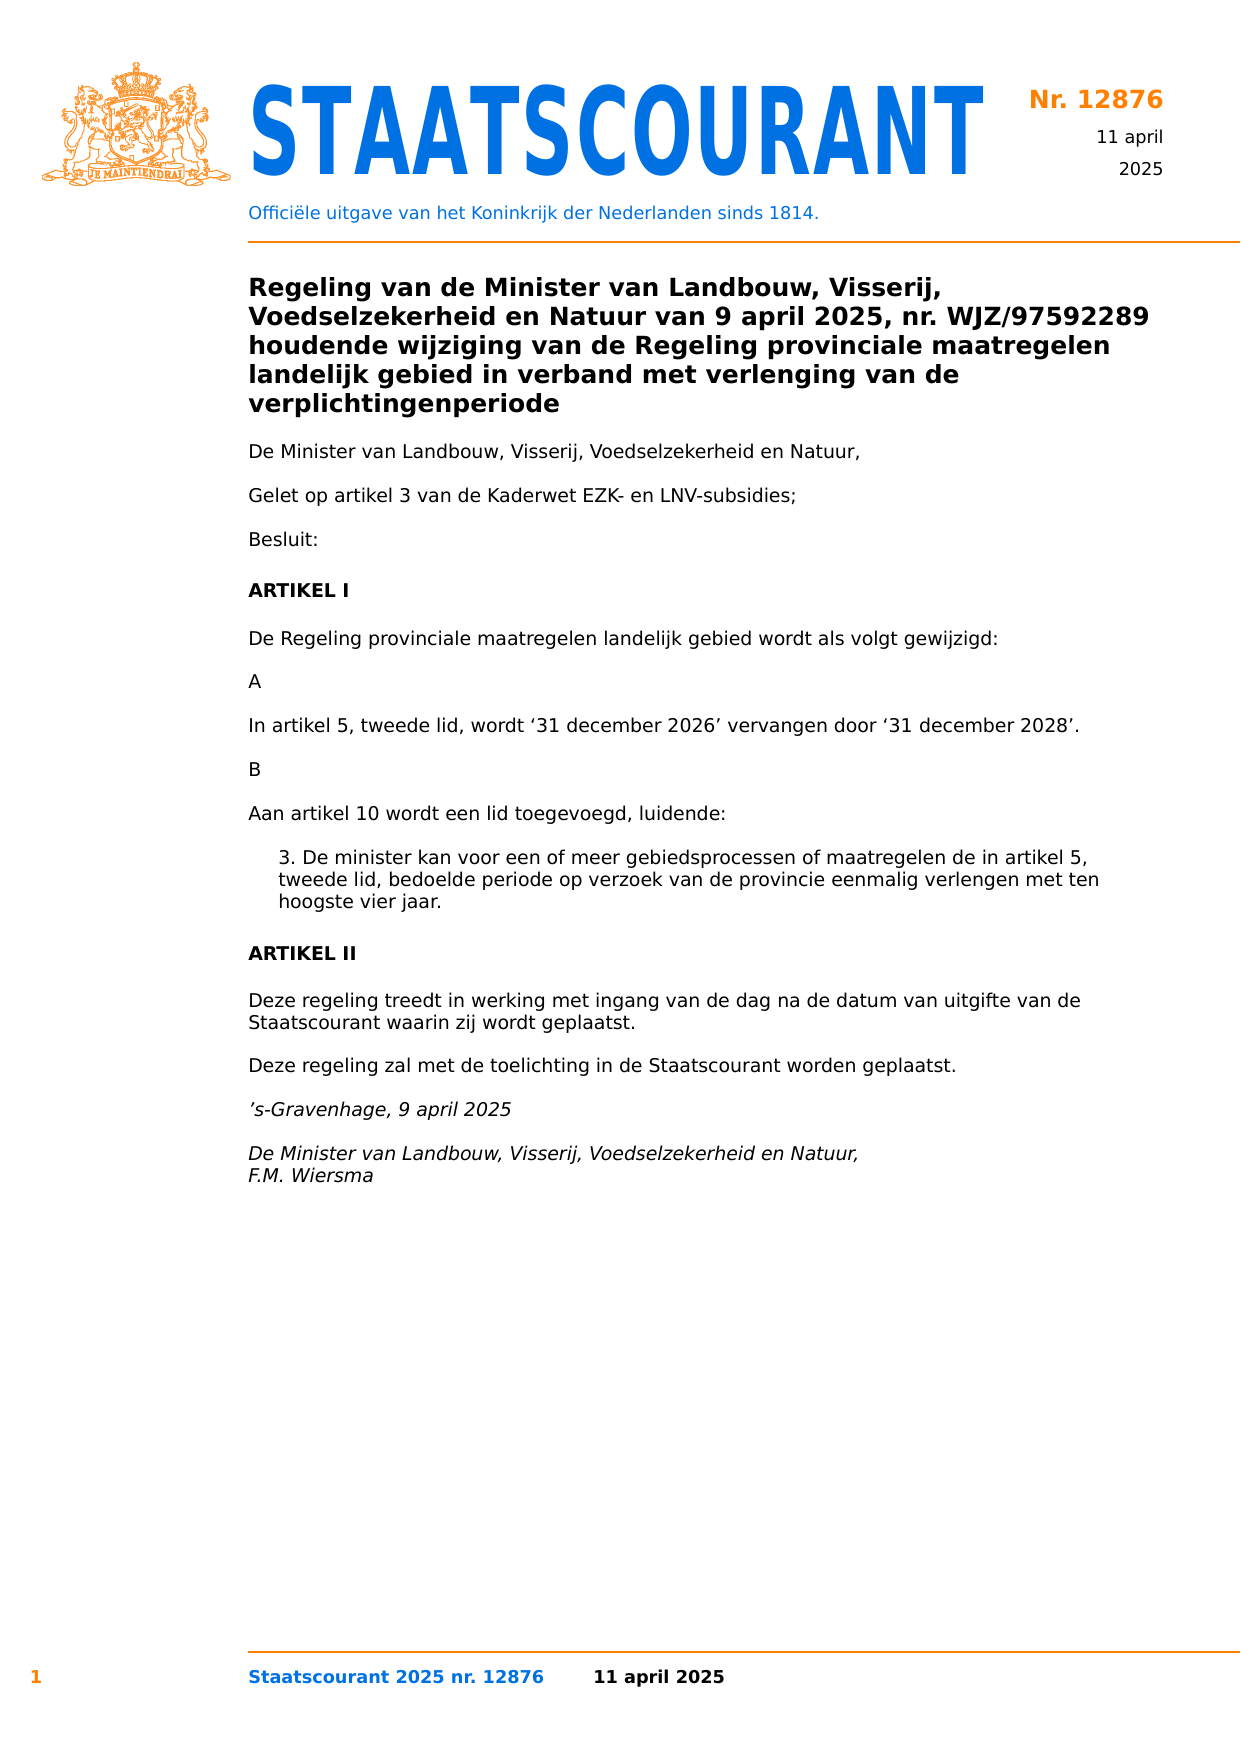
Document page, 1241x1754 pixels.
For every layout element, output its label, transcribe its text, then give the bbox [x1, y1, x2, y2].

subtitle ARTIKEL I [248, 580, 1163, 602]
table_header [25, 62, 248, 241]
text A [248, 671, 1163, 693]
table_header Nr. 12876 [998, 62, 1240, 121]
text ’s-Gravenhage, 9 april 2025 [248, 1099, 1163, 1121]
table_cell 11 april [998, 121, 1240, 153]
table_cell Officiële uitgave van het Koninkrijk der Nederlanden sinds 1814. [248, 203, 1240, 241]
text B [248, 759, 1163, 781]
text Gelet op artikel 3 van de Kaderwet EZK- en LNV-subsidies; [248, 484, 1163, 507]
text Besluit: [248, 528, 1163, 550]
text Aan artikel 10 wordt een lid toegevoegd, luidende: [248, 803, 1163, 825]
text In artikel 5, tweede lid, wordt ‘31 december 2026’ vervangen door ‘31 december 2028’. [248, 715, 1163, 737]
table_cell 2025 [998, 153, 1240, 203]
text De Minister van Landbouw, Visserij, Voedselzekerheid en Natuur, F.M. Wiersma [248, 1143, 1163, 1187]
text Deze regeling zal met de toelichting in de Staatscourant worden geplaatst. [248, 1055, 1163, 1077]
text De Minister van Landbouw, Visserij, Voedselzekerheid en Natuur, [248, 441, 1163, 463]
text De Regeling provinciale maatregelen landelijk gebied wordt als volgt gewijzigd: [248, 627, 1163, 649]
text 3. De minister kan voor een of meer gebiedsprocessen of maatregelen de in artikel 5, tweede lid, bedoelde periode op verzoek van de provincie eenmalig verlengen met ten hoogste vier jaar. [278, 847, 1163, 913]
picture [41, 62, 231, 186]
text Deze regeling treedt in werking met ingang van de dag na de datum van uitgifte van de Staatscourant waarin zij wordt geplaatst. [248, 989, 1163, 1033]
table_header STAATSCOURANT [248, 62, 998, 203]
subtitle ARTIKEL II [248, 943, 1163, 964]
subtitle Regeling van de Minister van Landbouw, Visserij, Voedselzekerheid en Natuur van 9 april 2025, nr. WJZ/97592289 houdende wijziging van de Regeling provinciale maatregelen landelijk gebied in verband met verlenging van de verplichtingenperiode [248, 273, 1163, 419]
